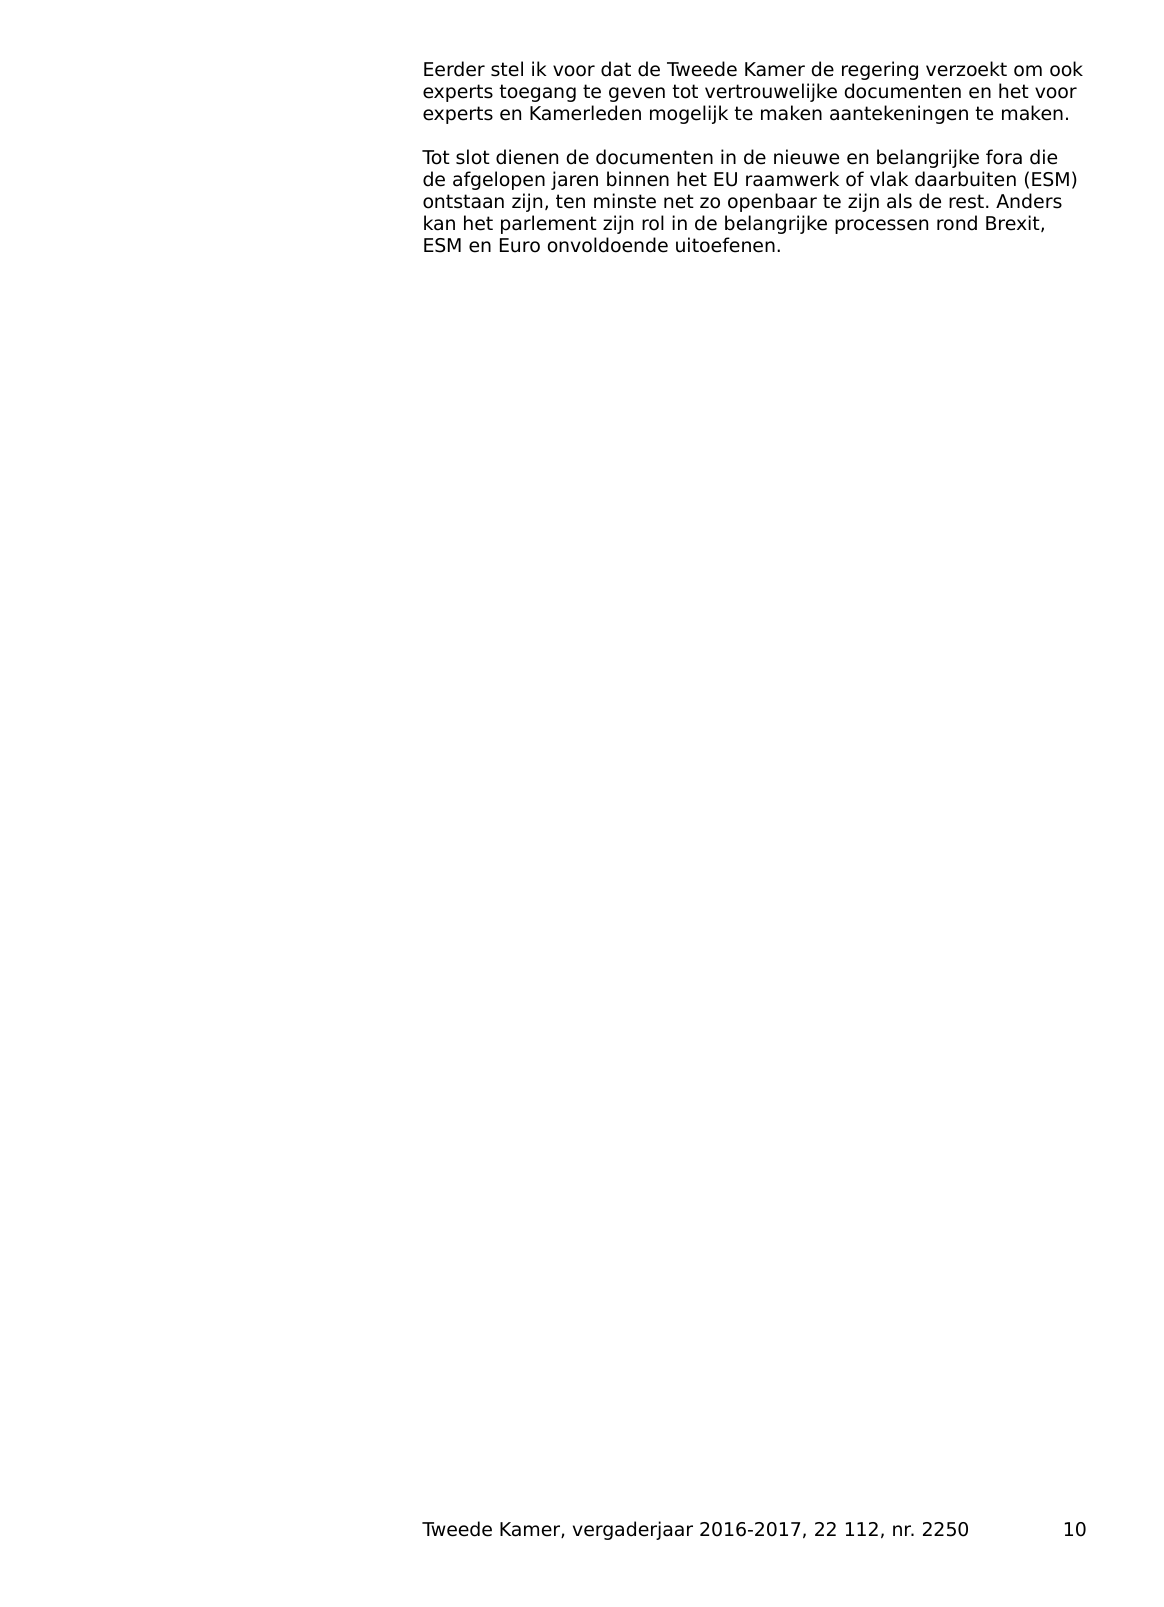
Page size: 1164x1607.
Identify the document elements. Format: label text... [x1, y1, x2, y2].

text Tot slot dienen de documenten in de nieuwe en belangrijke fora die de afgelopen jaren binnen het EU raamwerk of vlak daarbuiten (ESM) ontstaan zijn, ten minste net zo openbaar te zijn als de rest. Anders kan het parlement zijn rol in de belangrijke processen rond Brexit, ESM en Euro onvoldoende uitoefenen. [422, 147, 1087, 257]
text Eerder stel ik voor dat de Tweede Kamer de regering verzoekt om ook experts toegang te geven tot vertrouwelijke documenten en het voor experts en Kamerleden mogelijk te maken aantekeningen te maken. [422, 59, 1087, 125]
